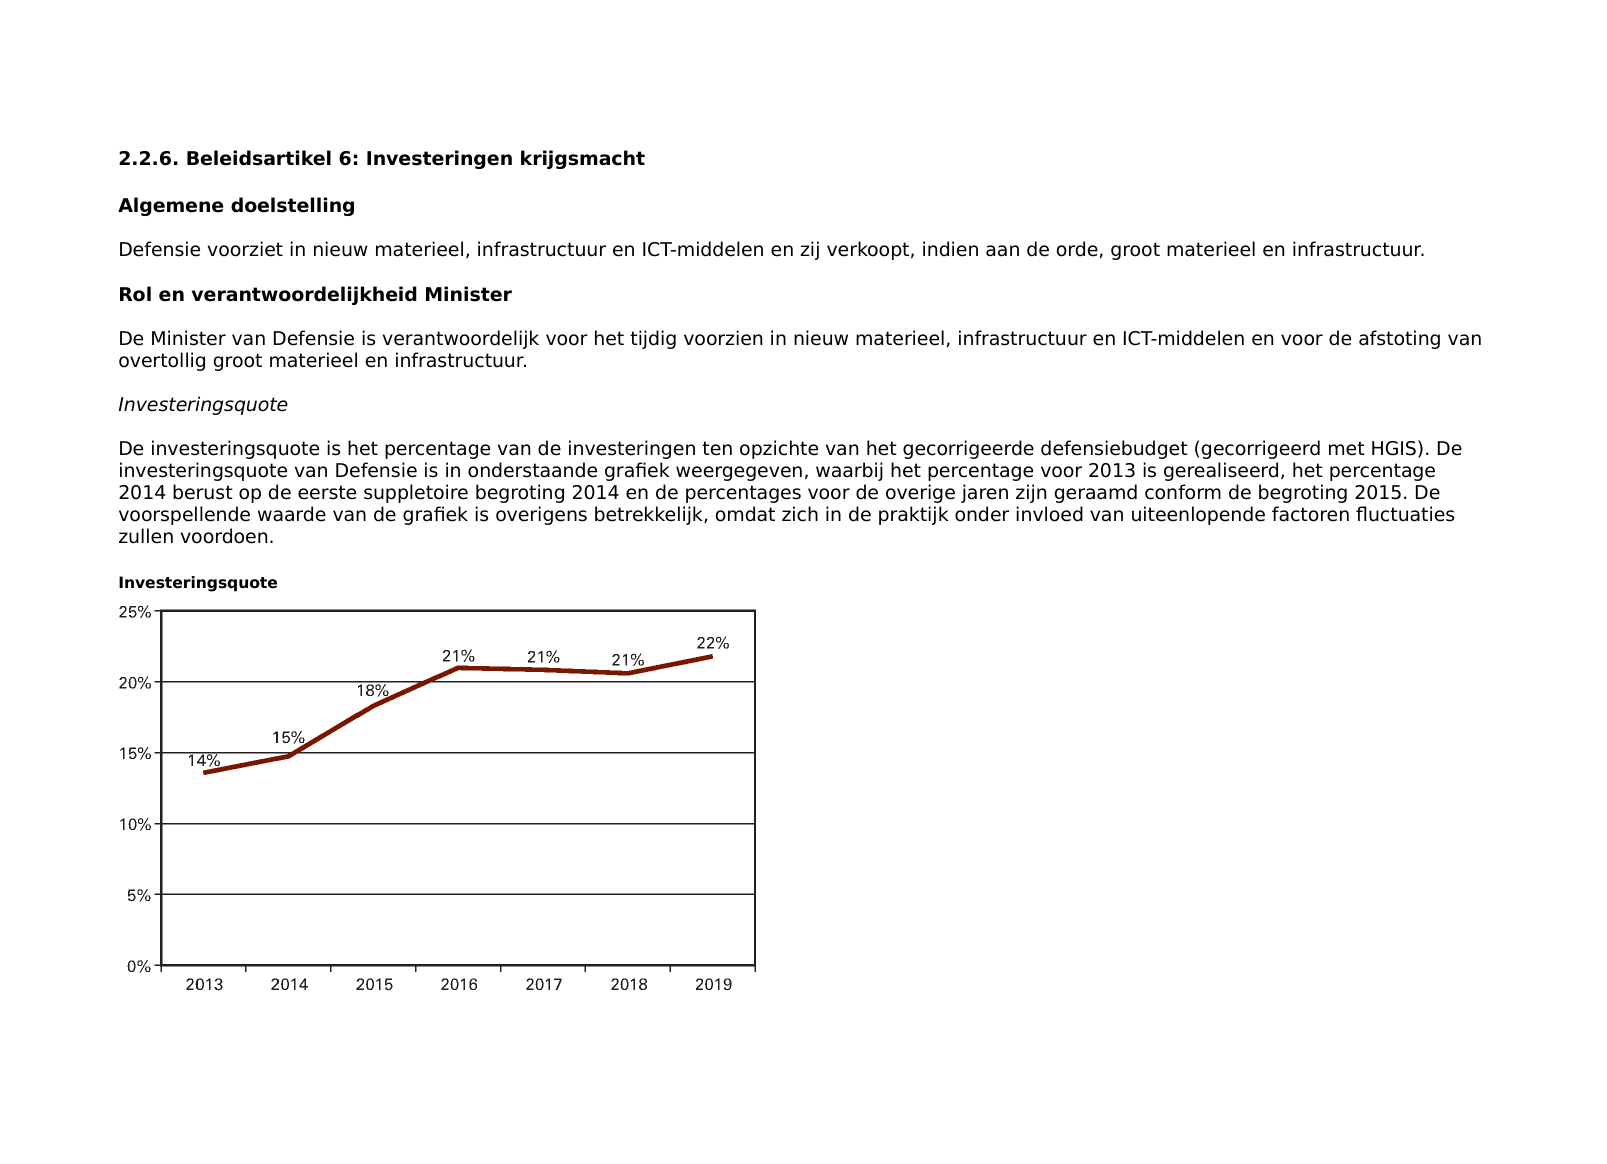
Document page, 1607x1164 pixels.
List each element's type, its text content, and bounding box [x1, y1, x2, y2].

subtitle Rol en verantwoordelijkheid Minister [118, 283, 1488, 305]
text Defensie voorziet in nieuw materieel, infrastructuur en ICT-middelen en zij verkoopt, indien aan de orde, groot materieel en infrastructuur. [118, 239, 1488, 261]
text De investeringsquote is het percentage van de investeringen ten opzichte van het gecorrigeerde defensiebudget (gecorrigeerd met HGIS). De investeringsquote van Defensie is in onderstaande grafiek weergegeven, waarbij het percentage voor 2013 is gerealiseerd, het percentage 2014 berust op de eerste suppletoire begroting 2014 en de percentages voor de overige jaren zijn geraamd conform de begroting 2015. De voorspellende waarde van de grafiek is overigens betrekkelijk, omdat zich in de praktijk onder invloed van uiteenlopende factoren fluctuaties zullen voordoen. [118, 438, 1488, 548]
subtitle 2.2.6. Beleidsartikel 6: Investeringen krijgsmacht [118, 148, 1488, 170]
text De Minister van Defensie is verantwoordelijk voor het tijdig voorzien in nieuw materieel, infrastructuur en ICT-middelen en voor de afstoting van overtollig groot materieel en infrastructuur. [118, 328, 1488, 372]
subtitle Algemene doelstelling [118, 195, 1488, 217]
subtitle Investeringsquote [118, 394, 1488, 416]
text Investeringsquote [118, 574, 756, 592]
picture [118, 603, 756, 994]
